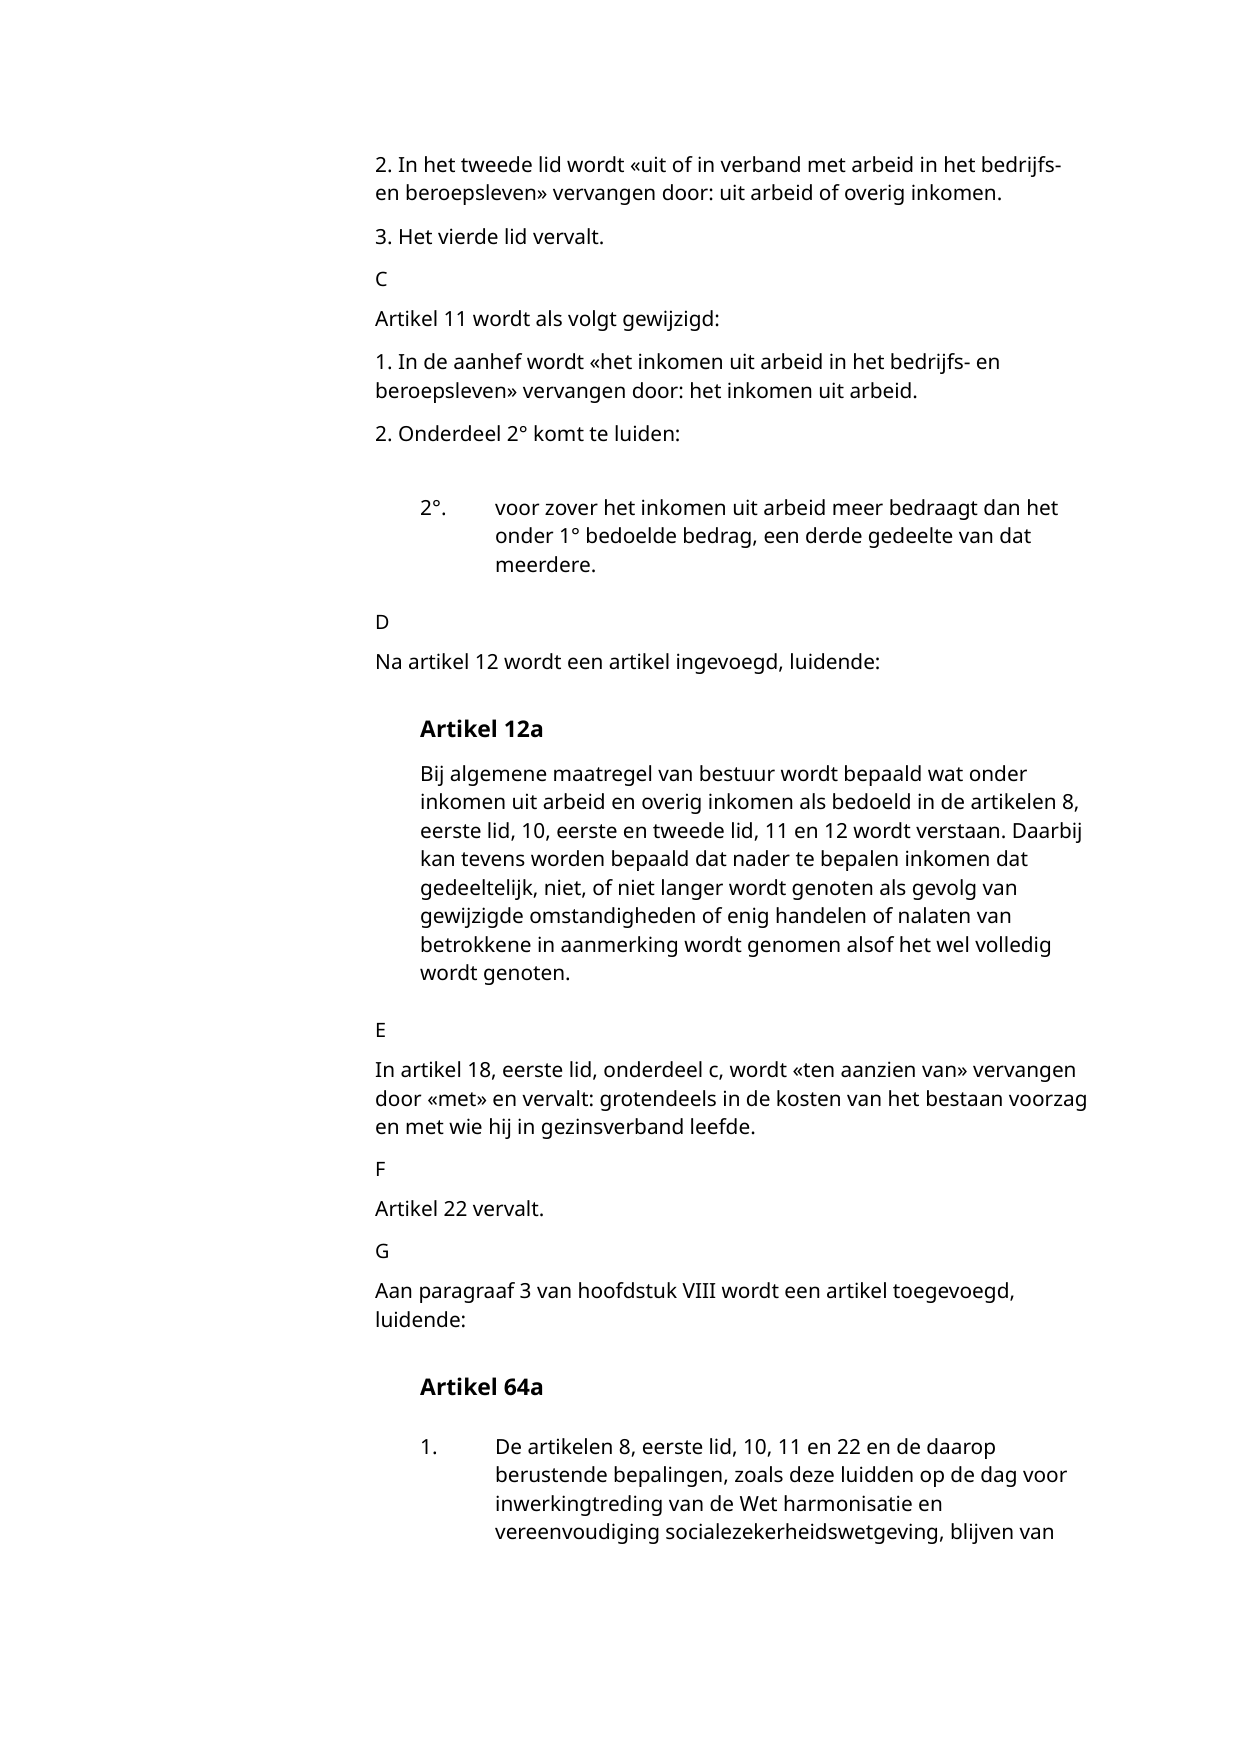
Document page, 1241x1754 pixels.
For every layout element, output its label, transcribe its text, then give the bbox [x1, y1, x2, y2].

text Artikel 22 vervalt. [375, 1194, 1090, 1223]
subtitle Artikel 64a [420, 1371, 1090, 1402]
text 1. In de aanhef wordt «het inkomen uit arbeid in het bedrijfs- en beroepsleven» vervangen door: het inkomen uit arbeid. [375, 347, 1090, 404]
subtitle Artikel 12a [420, 713, 1090, 744]
text G [375, 1238, 1090, 1265]
text Bij algemene maatregel van bestuur wordt bepaald wat onder inkomen uit arbeid en overig inkomen als bedoeld in de artikelen 8, eerste lid, 10, eerste en tweede lid, 11 en 12 wordt verstaan. Daarbij kan tevens worden bepaald dat nader te bepalen inkomen dat gedeeltelijk, niet, of niet langer wordt genoten als gevolg van gewijzigde omstandigheden of enig handelen of nalaten van betrokkene in aanmerking wordt genomen alsof het wel volledig wordt genoten. [420, 759, 1090, 987]
list De artikelen 8, eerste lid, 10, 11 en 22 en de daarop berustende bepalingen, zoals deze luidden op de dag voor inwerkingtreding van de Wet harmonisatie en vereenvoudiging socialezekerheidswetgeving, blijven van [420, 1432, 1090, 1546]
text Na artikel 12 wordt een artikel ingevoegd, luidende: [375, 647, 1090, 675]
text 2. In het tweede lid wordt «uit of in verband met arbeid in het bedrijfs- en beroepsleven» vervangen door: uit arbeid of overig inkomen. [375, 150, 1090, 207]
text E [375, 1017, 1090, 1043]
text F [375, 1156, 1090, 1183]
text C [375, 265, 1090, 292]
list voor zover het inkomen uit arbeid meer bedraagt dan het onder 1° bedoelde bedrag, een derde gedeelte van dat meerdere. [420, 493, 1090, 578]
text 3. Het vierde lid vervalt. [375, 222, 1090, 250]
text Aan paragraaf 3 van hoofdstuk VIII wordt een artikel toegevoegd, luidende: [375, 1277, 1090, 1333]
text 2. Onderdeel 2° komt te luiden: [375, 419, 1090, 448]
text D [375, 608, 1090, 635]
text Artikel 11 wordt als volgt gewijzigd: [375, 304, 1090, 332]
text In artikel 18, eerste lid, onderdeel c, wordt «ten aanzien van» vervangen door «met» en vervalt: grotendeels in de kosten van het bestaan voorzag en met wie hij in gezinsverband leefde. [375, 1055, 1090, 1141]
